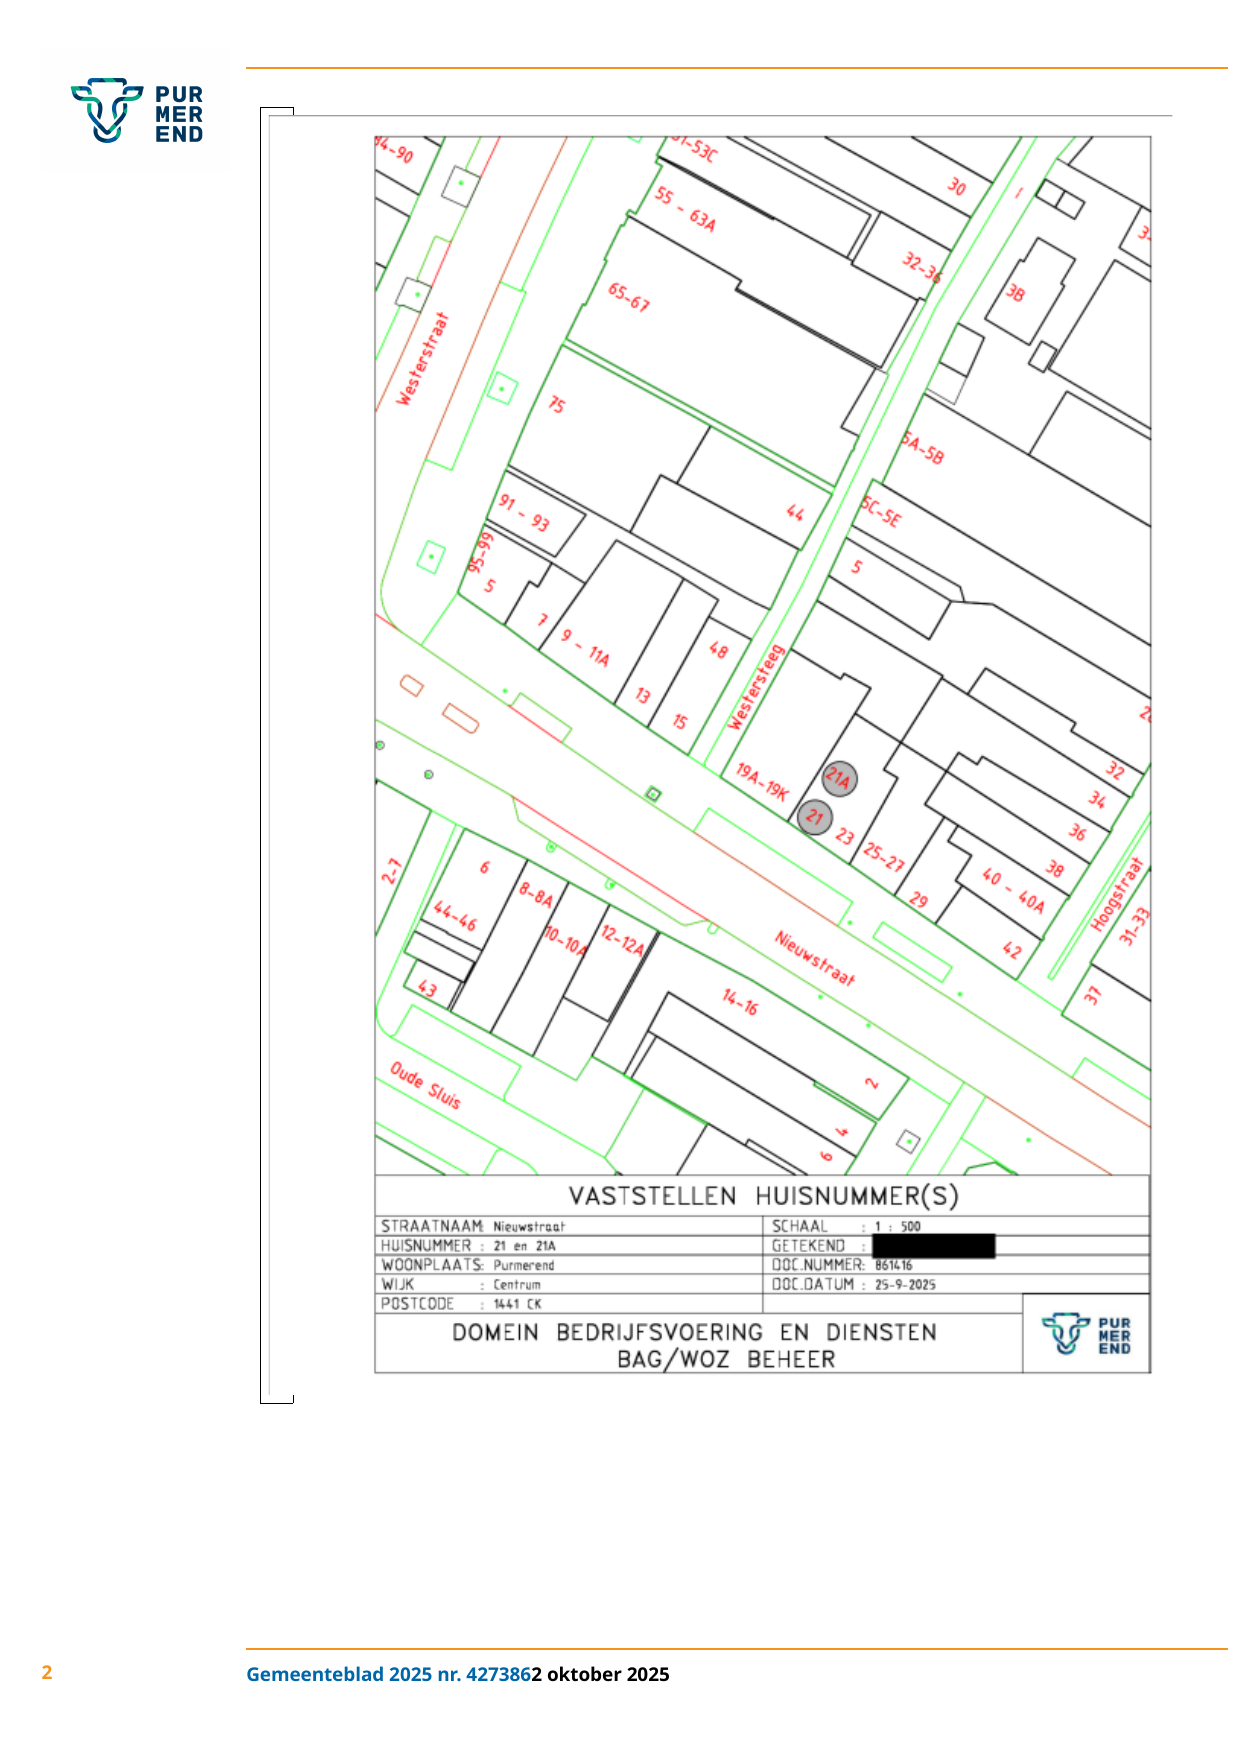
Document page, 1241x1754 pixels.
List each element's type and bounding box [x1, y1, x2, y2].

picture [268, 115, 1173, 1395]
picture [41, 47, 231, 172]
